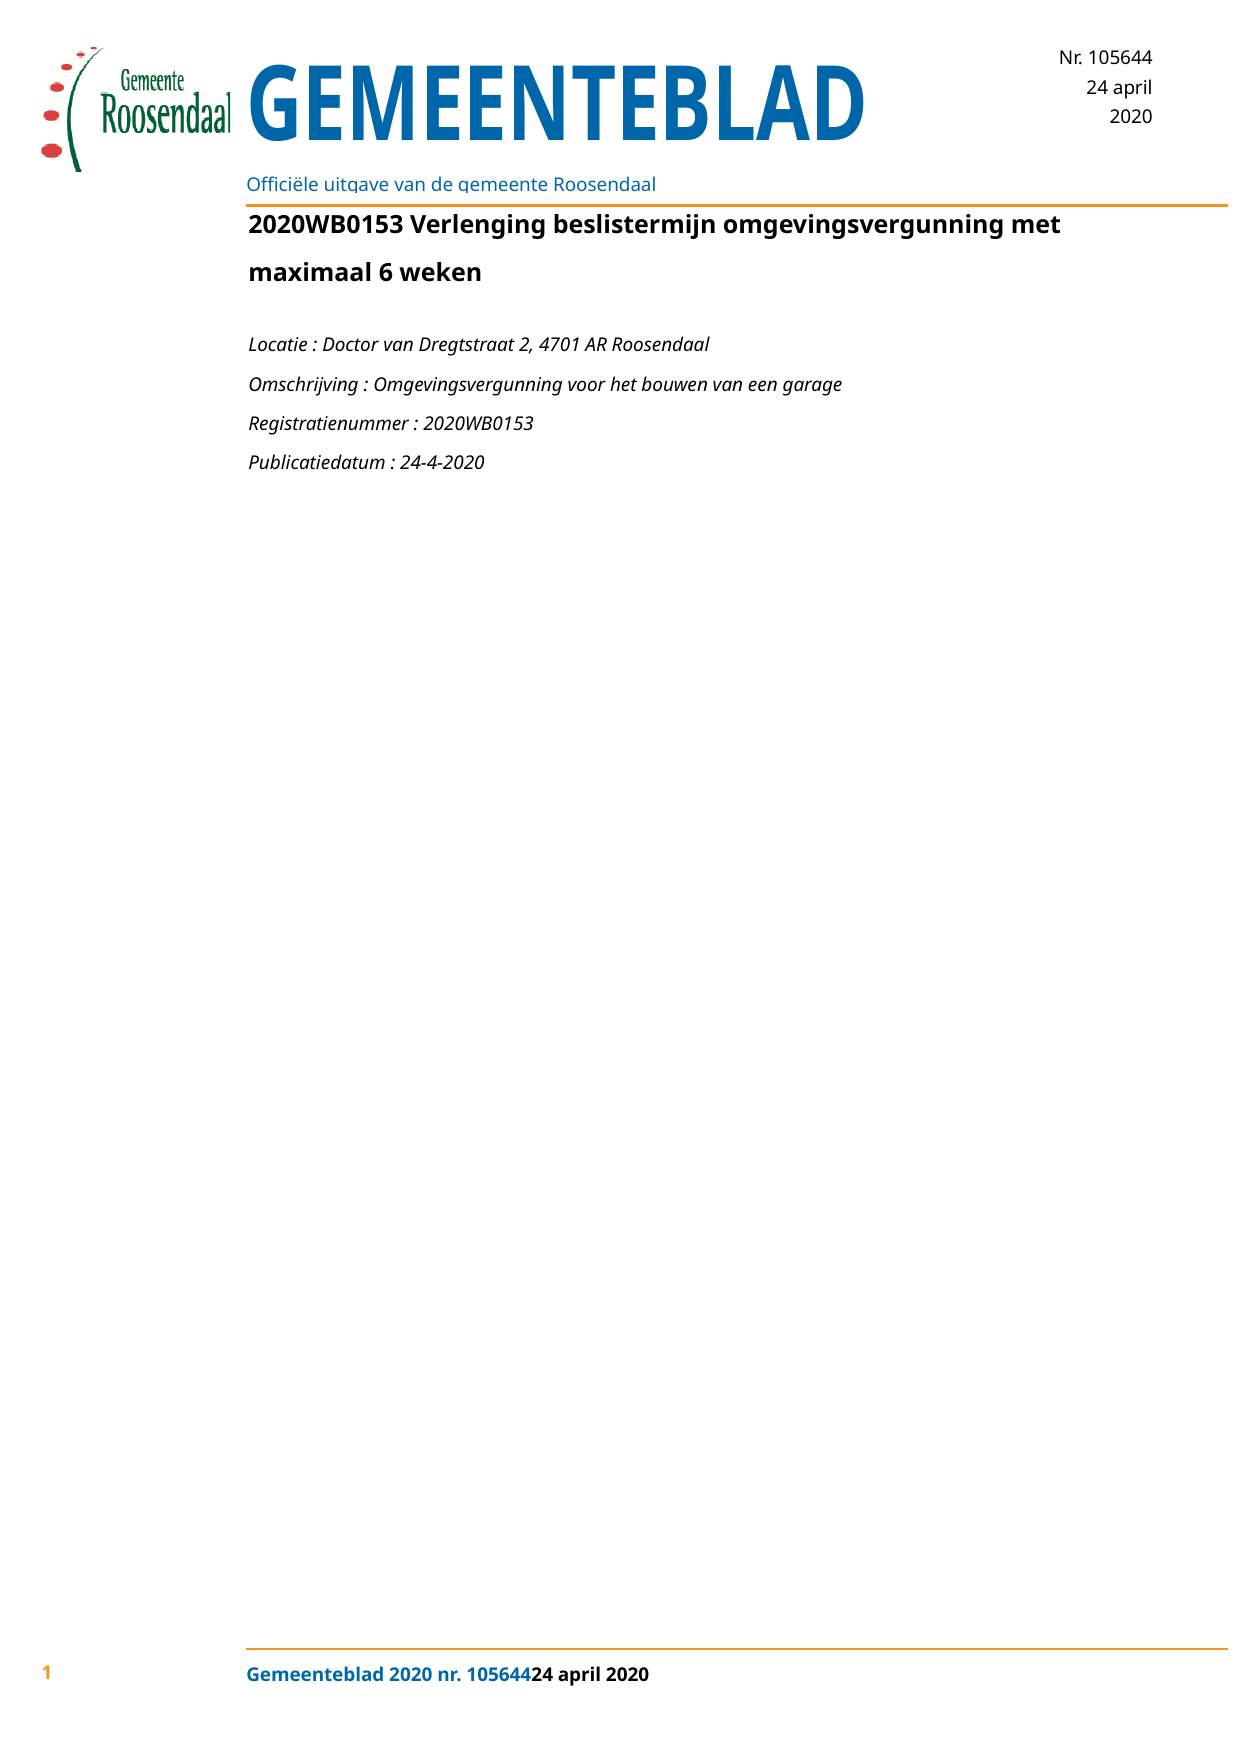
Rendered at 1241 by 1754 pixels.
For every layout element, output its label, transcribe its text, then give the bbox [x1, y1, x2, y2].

text 2020WB0153 Verlenging beslistermijn omgevingsvergunning met maximaal 6 weken [248, 207, 1152, 288]
picture [41, 47, 231, 172]
text Publicatiedatum : 24-4-2020 [248, 449, 1152, 475]
text Registratienummer : 2020WB0153 [248, 410, 1152, 436]
text Omschrijving : Omgevingsvergunning voor het bouwen van een garage [248, 371, 1152, 396]
text Locatie : Doctor van Dregtstraat 2, 4701 AR Roosendaal [248, 331, 1152, 357]
